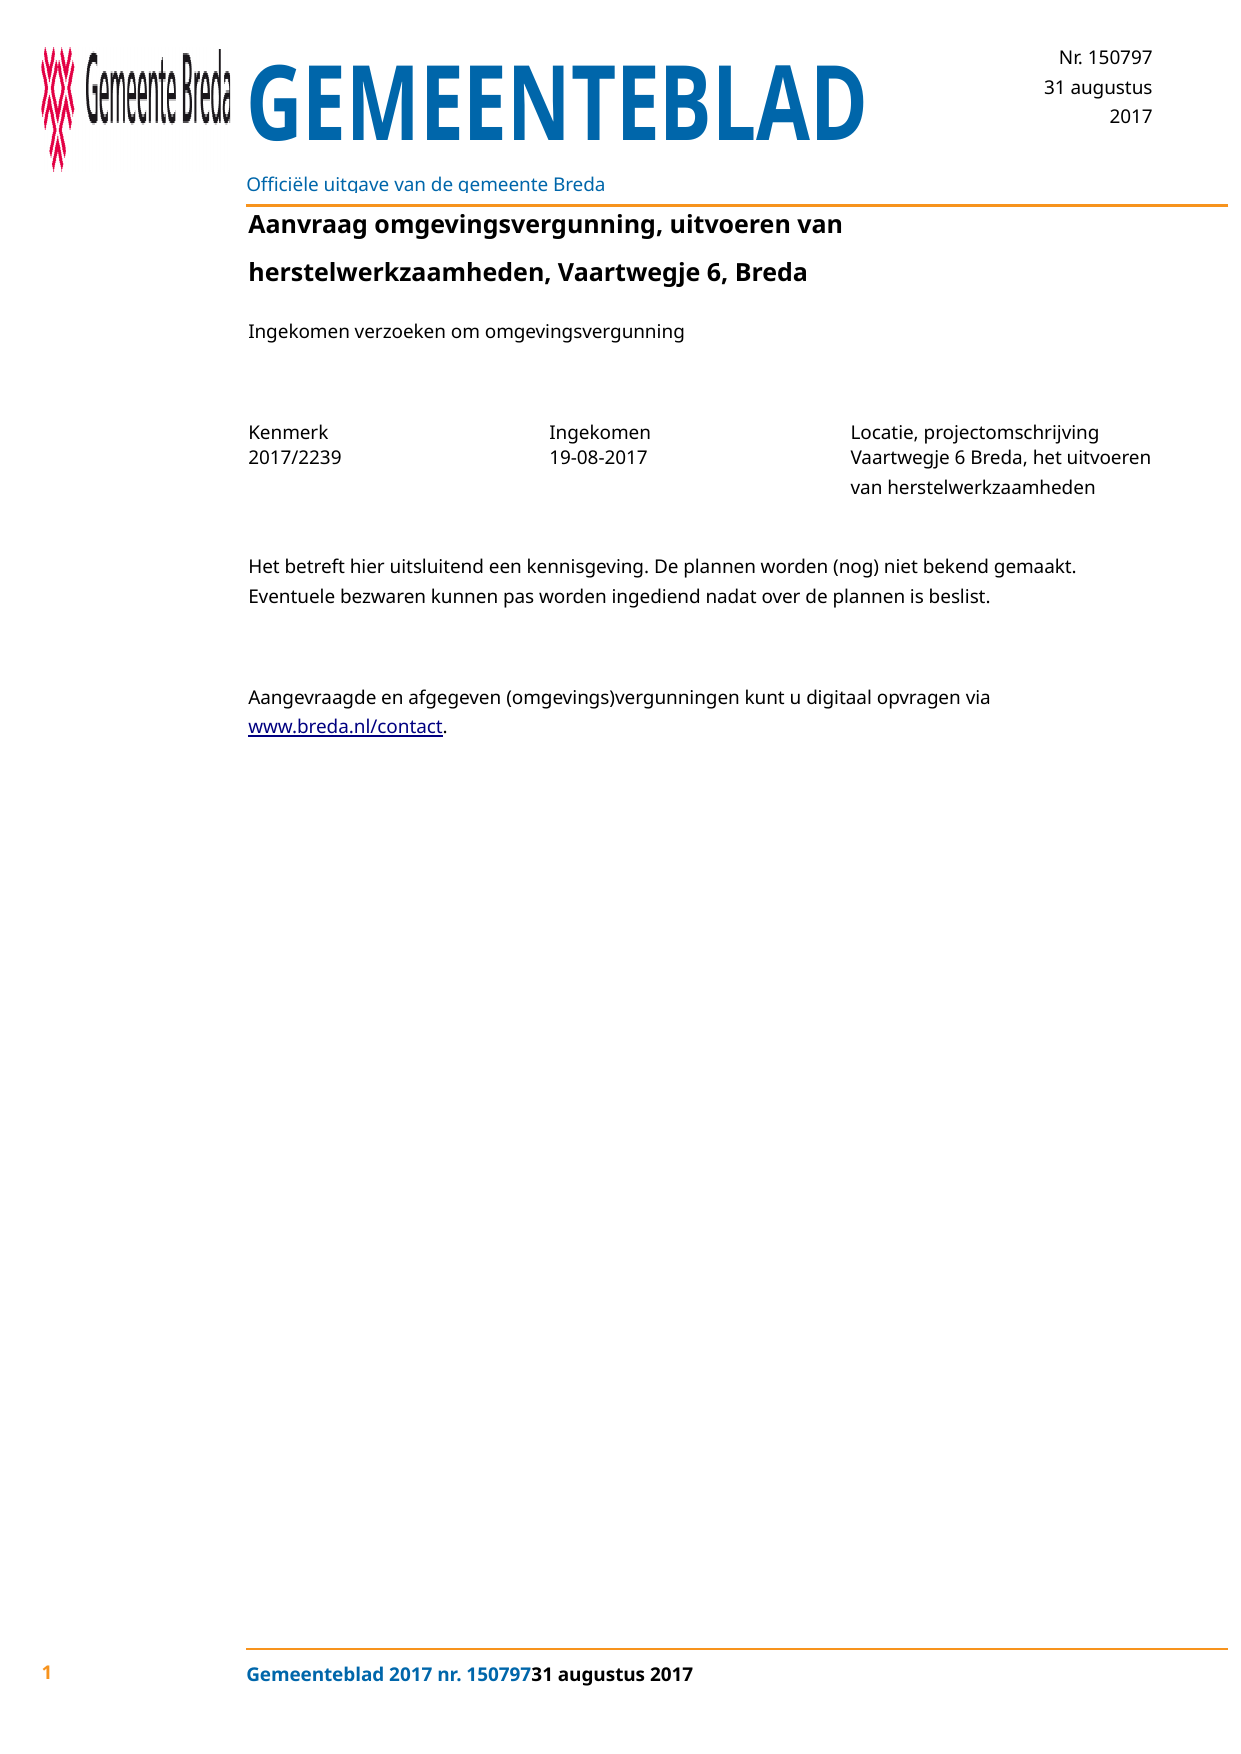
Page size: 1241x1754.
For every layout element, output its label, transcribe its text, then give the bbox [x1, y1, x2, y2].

text Aangevraagde en afgegeven (omgevings)vergunningen kunt u digitaal opvragen via www.breda.nl/contact. [248, 684, 1152, 739]
picture [41, 47, 231, 172]
text Het betreft hier uitsluitend een kennisgeving. De plannen worden (nog) niet bekend gemaakt. Eventuele bezwaren kunnen pas worden ingediend nadat over de plannen is beslist. [248, 553, 1152, 609]
table_cell 19-08-2017 [549, 445, 850, 500]
table_header Kenmerk [248, 419, 549, 444]
table_cell Vaartwegje 6 Breda, het uitvoeren van herstelwerkzaamheden [850, 445, 1152, 500]
text Ingekomen verzoeken om omgevingsvergunning [248, 318, 1152, 344]
table_header Ingekomen [549, 419, 850, 444]
text Aanvraag omgevingsvergunning, uitvoeren van herstelwerkzaamheden, Vaartwegje 6, Breda [248, 207, 1152, 288]
table_header Locatie, projectomschrijving [850, 419, 1152, 444]
table_cell 2017/2239 [248, 445, 549, 500]
